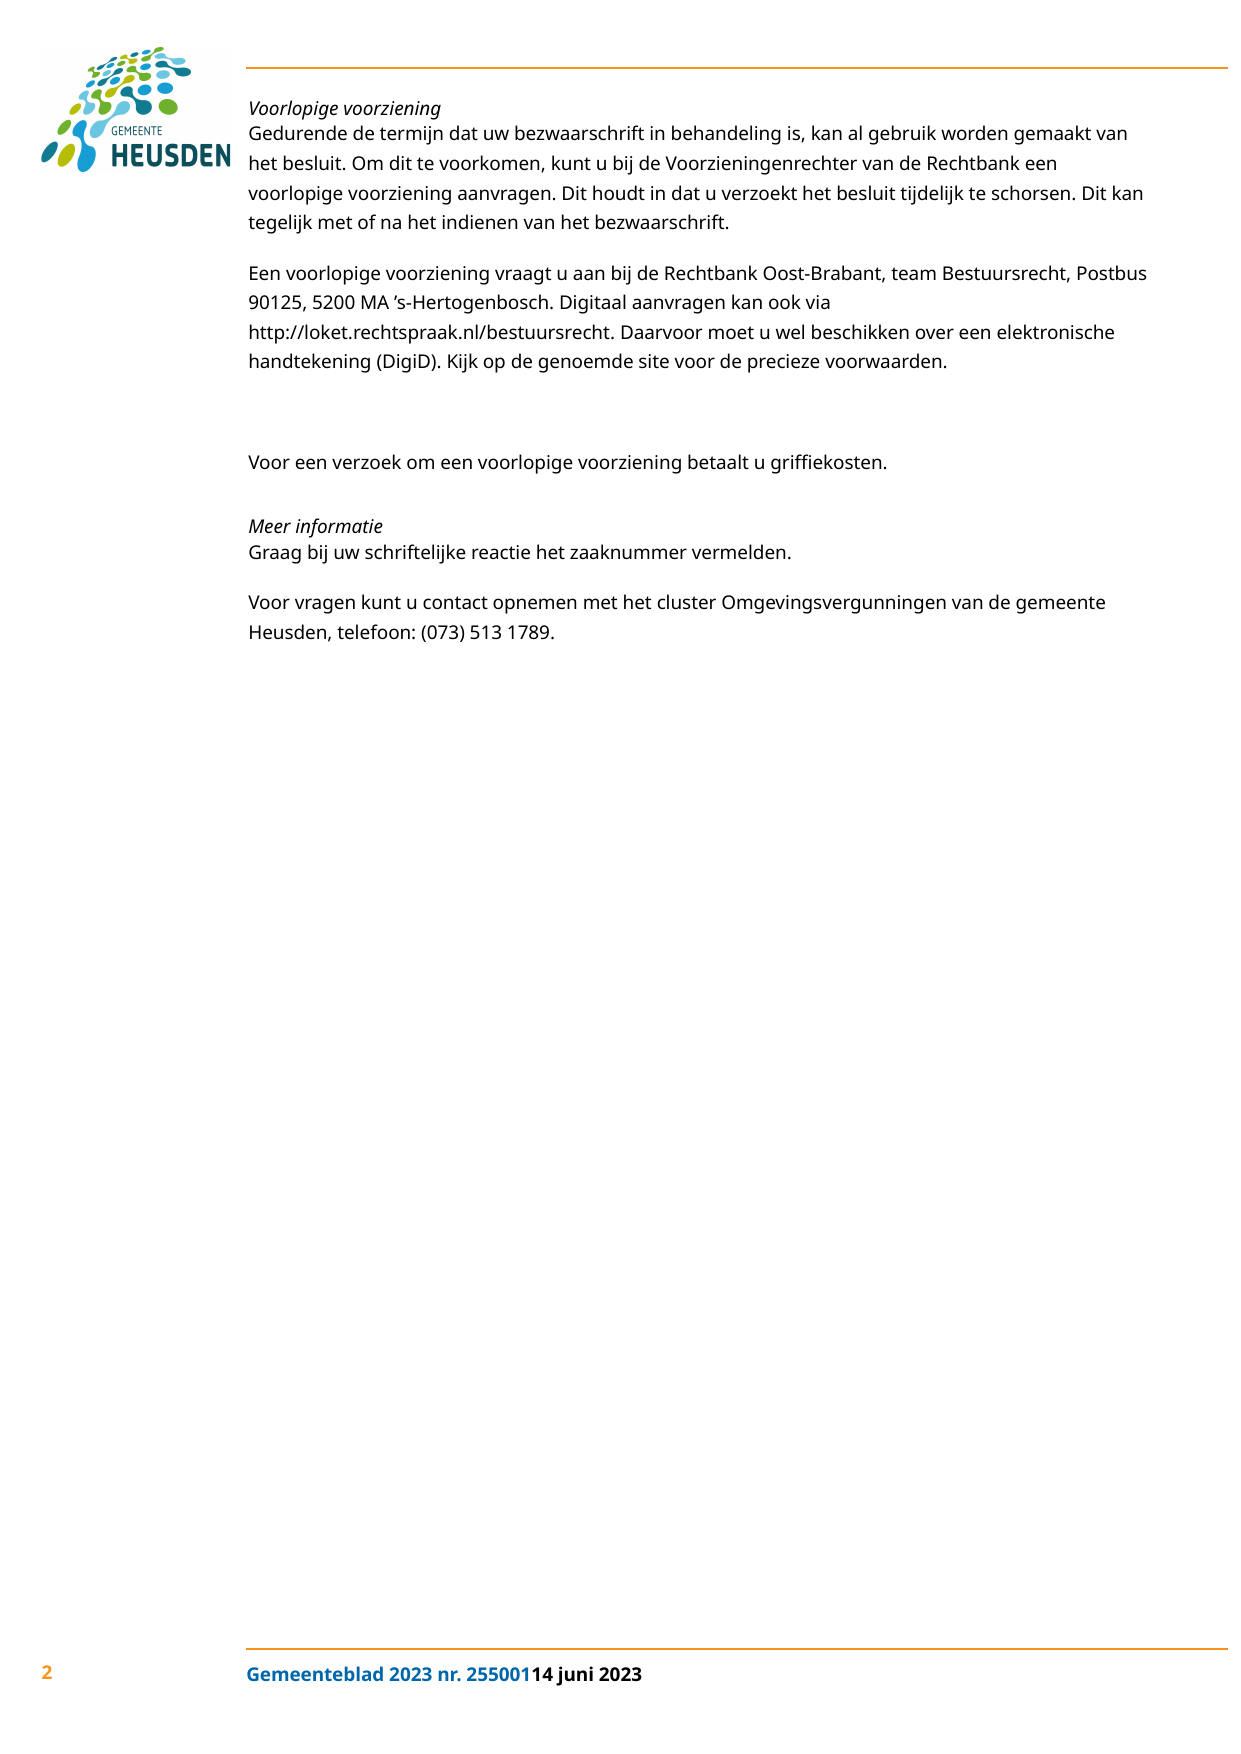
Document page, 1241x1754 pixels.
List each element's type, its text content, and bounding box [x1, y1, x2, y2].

text Voor vragen kunt u contact opnemen met het cluster Omgevingsvergunningen van de gemeente Heusden, telefoon: (073) 513 1789. [248, 589, 1152, 645]
text Voor een verzoek om een voorlopige voorziening betaalt u griffiekosten. [248, 449, 1152, 475]
text Voorlopige voorziening [248, 95, 1152, 121]
text Gedurende de termijn dat uw bezwaarschrift in behandeling is, kan al gebruik worden gemaakt van het besluit. Om dit te voorkomen, kunt u bij de Voorzieningenrechter van de Rechtbank een voorlopige voorziening aanvragen. Dit houdt in dat u verzoekt het besluit tijdelijk te schorsen. Dit kan tegelijk met of na het indienen van het bezwaarschrift. [248, 121, 1152, 235]
picture [41, 47, 231, 172]
text Meer informatie [248, 513, 1152, 539]
text Een voorlopige voorziening vraagt u aan bij de Rechtbank Oost-Brabant, team Bestuursrecht, Postbus 90125, 5200 MA ’s-Hertogenbosch. Digitaal aanvragen kan ook via http://loket.rechtspraak.nl/bestuursrecht. Daarvoor moet u wel beschikken over een elektronische handtekening (DigiD). Kijk op de genoemde site voor de precieze voorwaarden. [248, 260, 1152, 374]
text Graag bij uw schriftelijke reactie het zaaknummer vermelden. [248, 539, 1152, 565]
